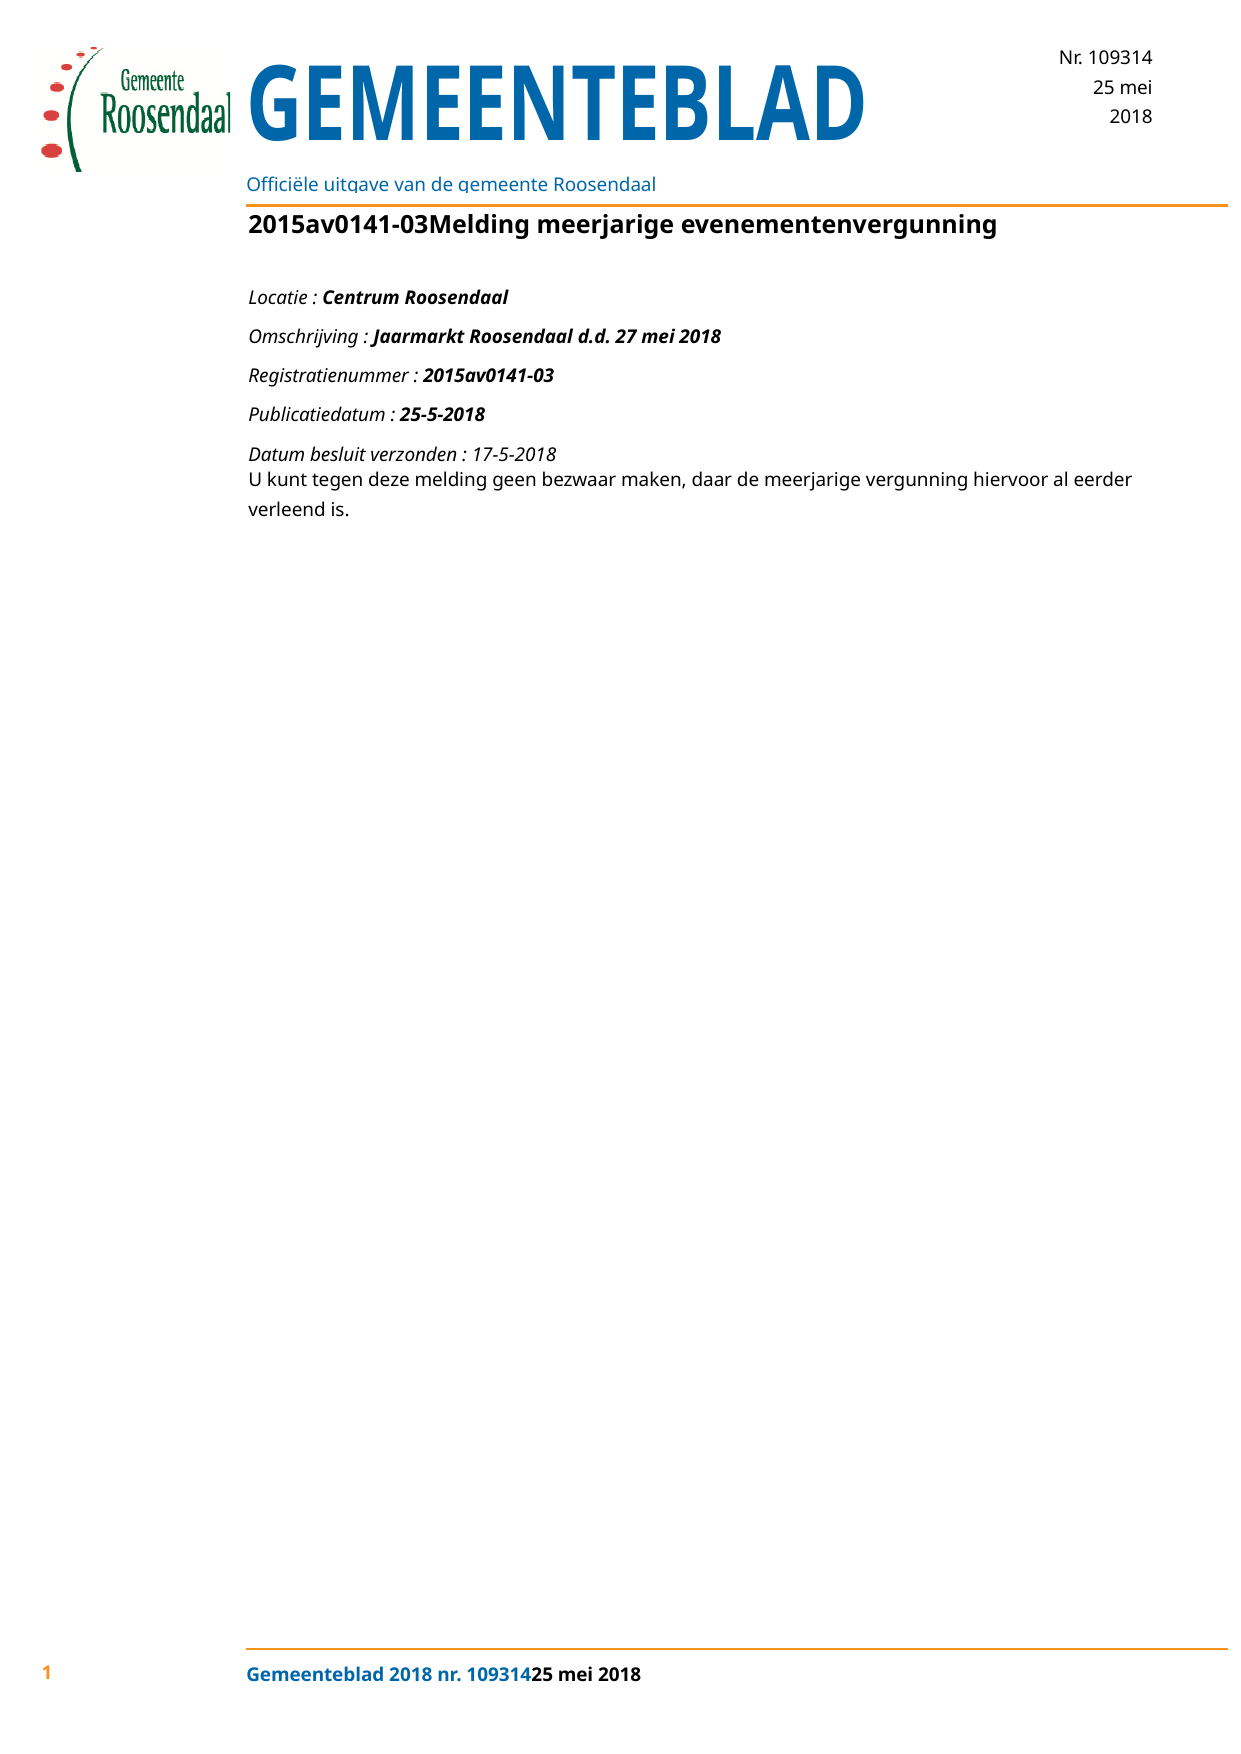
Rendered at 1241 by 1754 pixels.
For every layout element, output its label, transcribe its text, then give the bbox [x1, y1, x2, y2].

text Locatie : Centrum Roosendaal [248, 284, 1152, 309]
text Datum besluit verzonden : 17-5-2018 [248, 441, 1152, 467]
text Registratienummer : 2015av0141-03 [248, 362, 1152, 388]
text 2015av0141-03Melding meerjarige evenementenvergunning [248, 207, 1152, 241]
text Publicatiedatum : 25-5-2018 [248, 402, 1152, 427]
picture [41, 47, 231, 172]
text U kunt tegen deze melding geen bezwaar maken, daar de meerjarige vergunning hiervoor al eerder verleend is. [248, 467, 1152, 522]
text Omschrijving : Jaarmarkt Roosendaal d.d. 27 mei 2018 [248, 323, 1152, 349]
